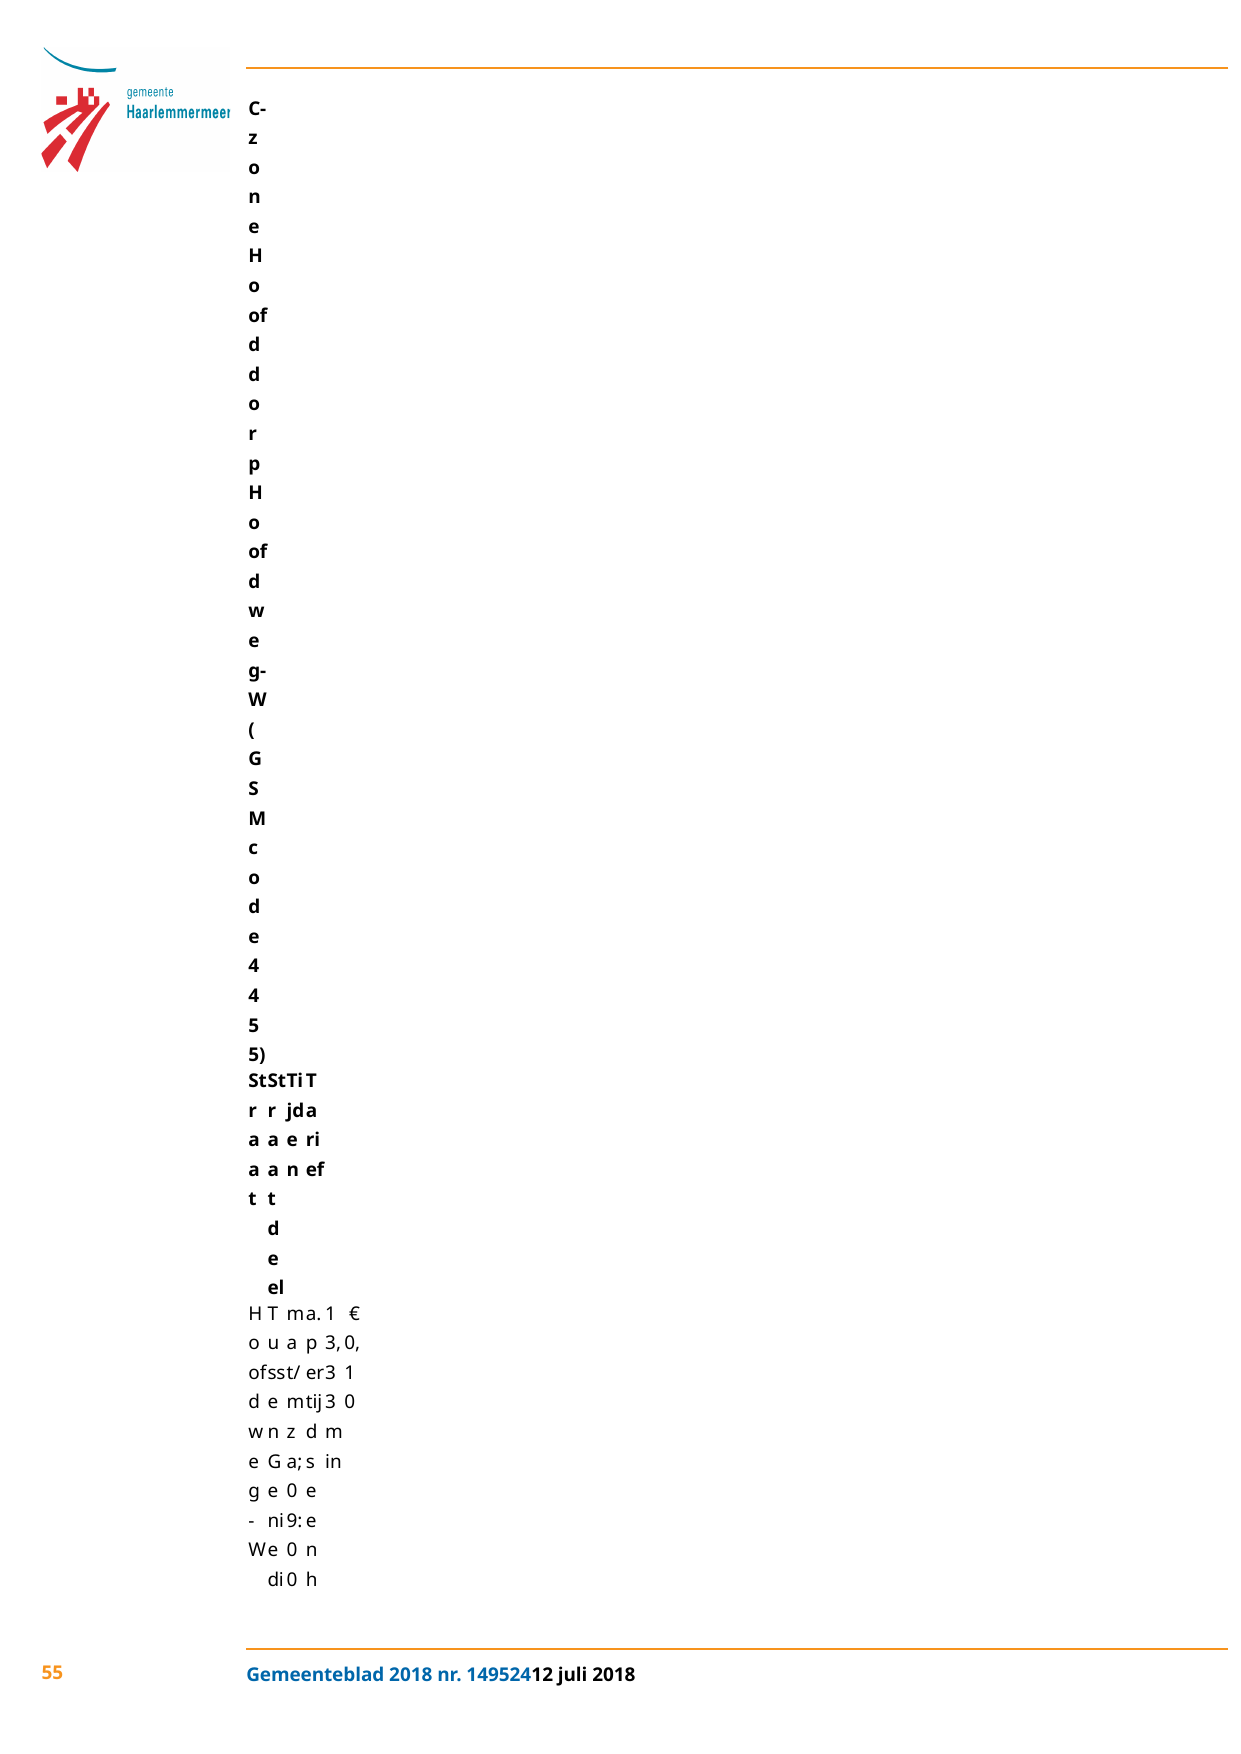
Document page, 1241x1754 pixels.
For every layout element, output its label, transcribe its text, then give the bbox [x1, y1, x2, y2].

picture [41, 47, 231, 172]
table_cell [306, 95, 325, 1067]
table_cell Hoofdweg -W [248, 1300, 267, 1592]
table_cell Straatdeel [267, 1067, 286, 1300]
table_cell C-zone Hoofddorp Hoofdweg-W (GSM code 4455) [248, 95, 267, 1067]
table_cell ma t/m za; 09:00 [286, 1300, 306, 1592]
table_cell [325, 95, 344, 1067]
table_cell Tussen Geniedi [267, 1300, 286, 1592]
table_cell Straat [248, 1067, 267, 1300]
table_cell [286, 95, 306, 1067]
table_cell [267, 95, 286, 1067]
table_cell 13,33 min [325, 1300, 344, 1592]
table_cell Tarief [306, 1067, 325, 1300]
table_cell a. per tijdseenh [306, 1300, 325, 1592]
table_cell € 0,10 [344, 1300, 363, 1592]
table_cell Tijden [286, 1067, 306, 1300]
